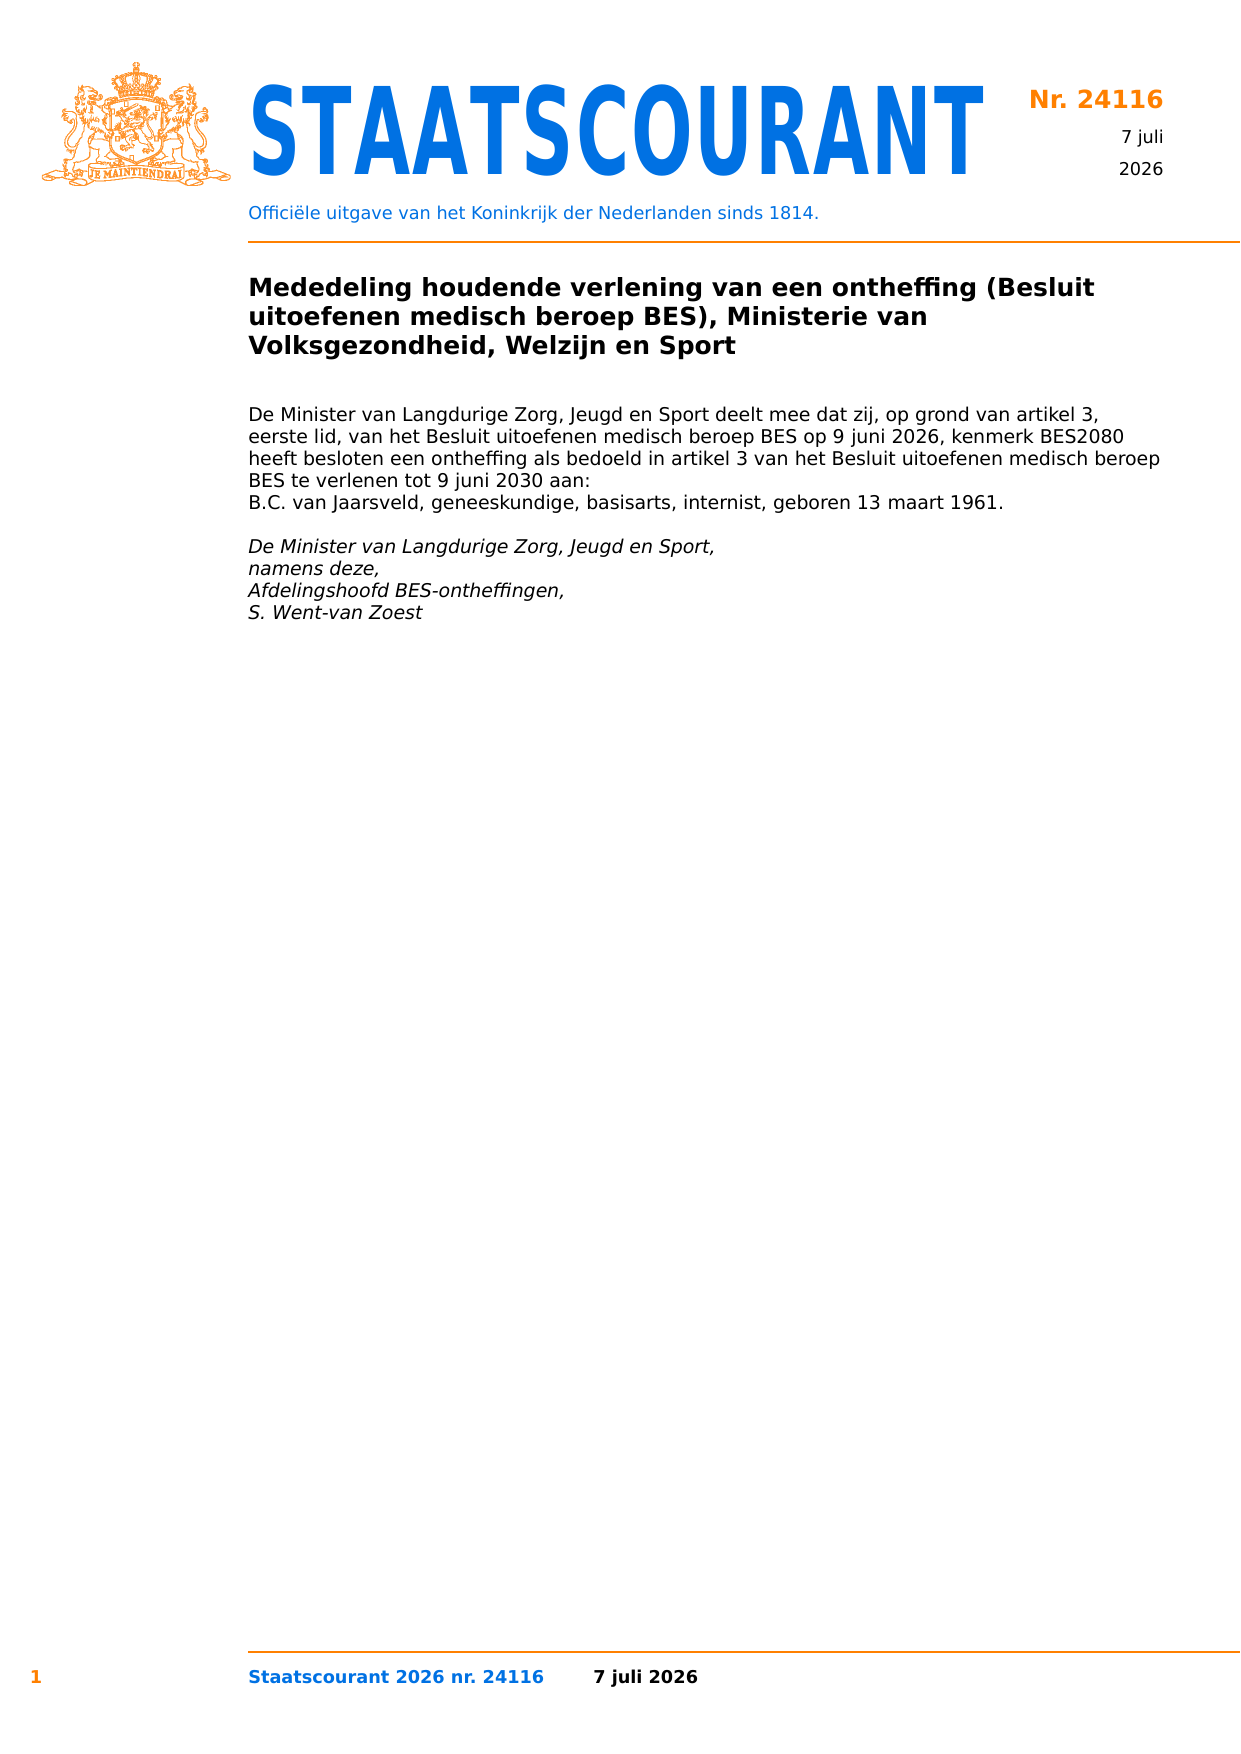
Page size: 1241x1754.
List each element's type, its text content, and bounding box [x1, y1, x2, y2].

table_header [25, 62, 248, 241]
table_header Nr. 24116 [998, 62, 1240, 121]
picture [41, 62, 231, 186]
table_cell 7 juli [998, 121, 1240, 153]
table_cell Officiële uitgave van het Koninkrijk der Nederlanden sinds 1814. [248, 203, 1240, 241]
subtitle Mededeling houdende verlening van een ontheffing (Besluit uitoefenen medisch beroep BES), Ministerie van Volksgezondheid, Welzijn en Sport [248, 273, 1163, 361]
text De Minister van Langdurige Zorg, Jeugd en Sport, namens deze, Afdelingshoofd BES-ontheffingen, S. Went-van Zoest [248, 536, 1163, 624]
table_header STAATSCOURANT [248, 62, 998, 203]
text De Minister van Langdurige Zorg, Jeugd en Sport deelt mee dat zij, op grond van artikel 3, eerste lid, van het Besluit uitoefenen medisch beroep BES op 9 juni 2026, kenmerk BES2080 heeft besloten een ontheffing als bedoeld in artikel 3 van het Besluit uitoefenen medisch beroep BES te verlenen tot 9 juni 2030 aan: [248, 404, 1163, 492]
text B.C. van Jaarsveld, geneeskundige, basisarts, internist, geboren 13 maart 1961. [248, 492, 1163, 514]
table_cell 2026 [998, 153, 1240, 203]
